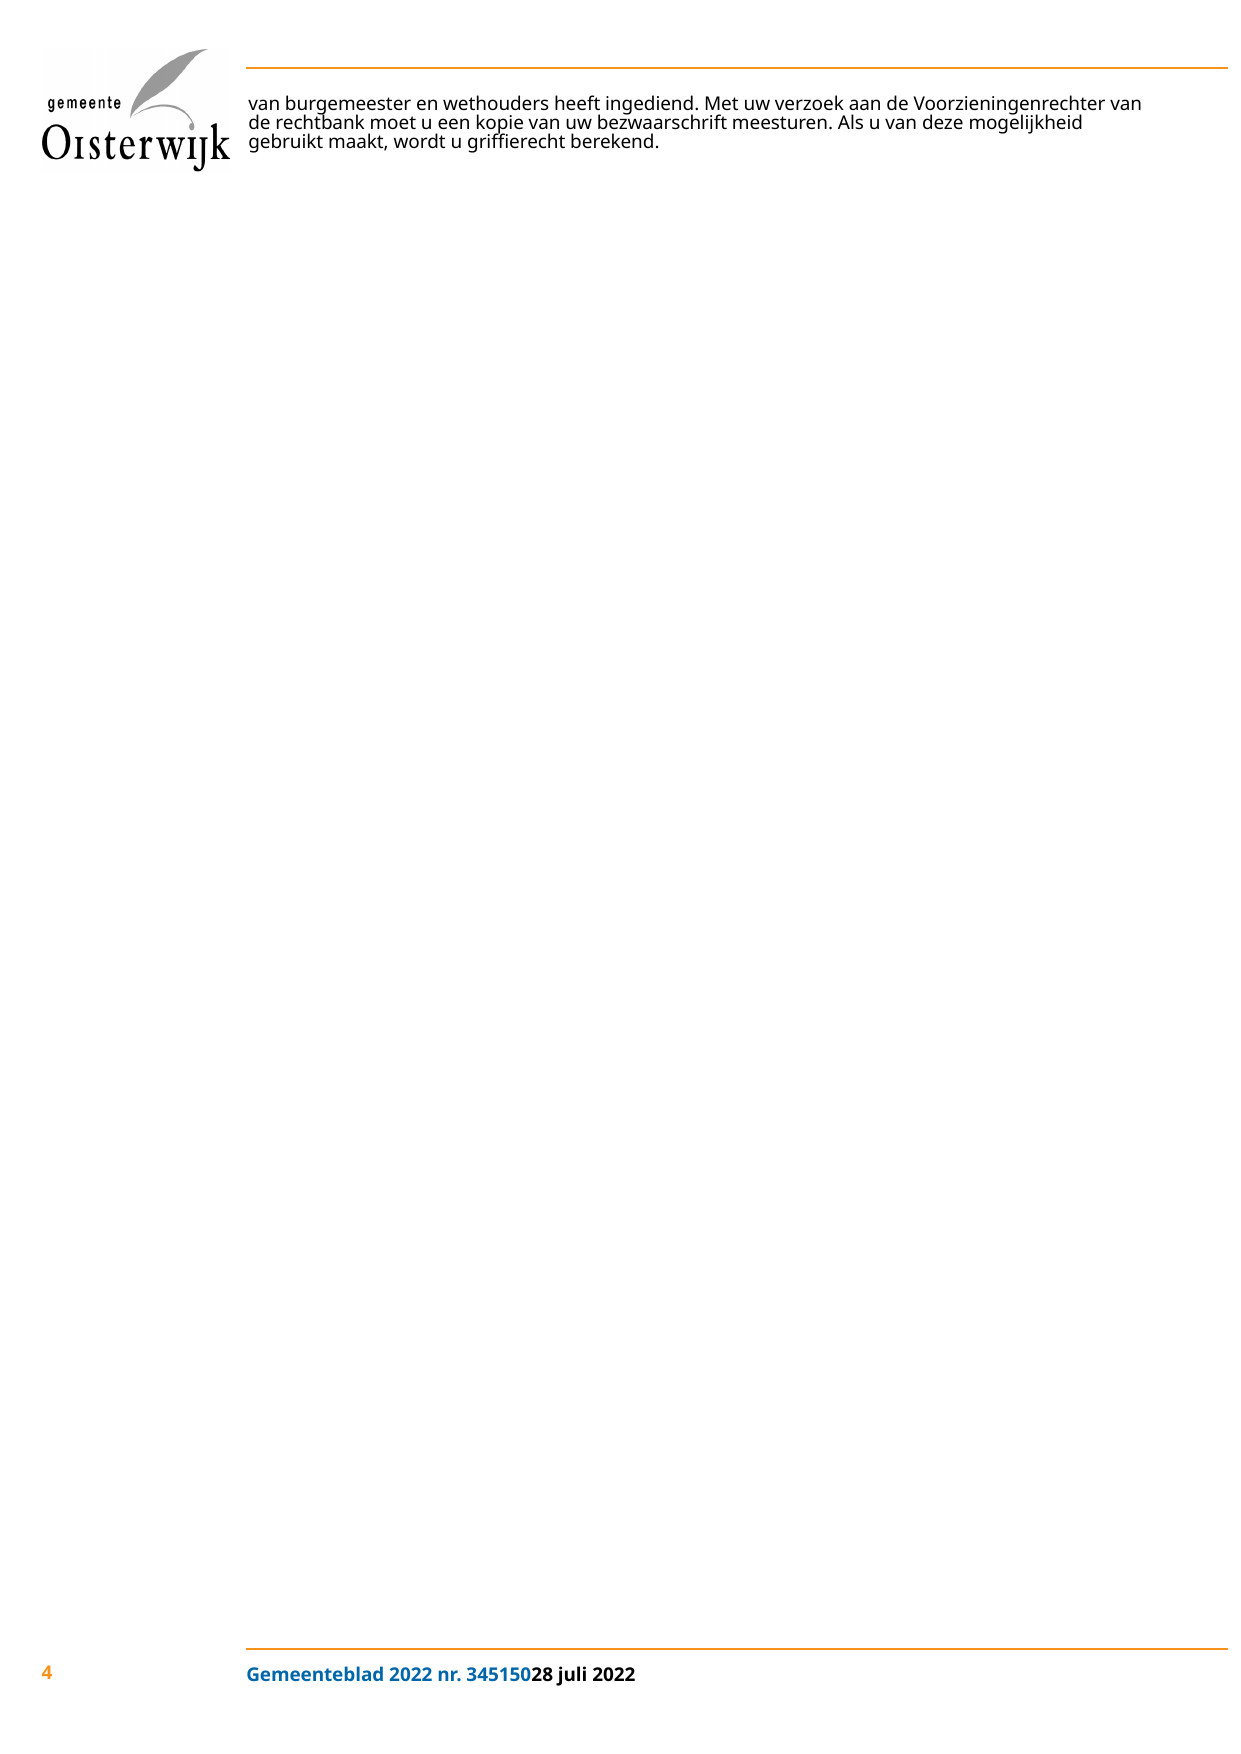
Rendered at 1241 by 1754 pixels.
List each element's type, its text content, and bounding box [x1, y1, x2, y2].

text van burgemeester en wethouders heeft ingediend. Met uw verzoek aan de Voorzieningenrechter van de rechtbank moet u een kopie van uw bezwaarschrift meesturen. Als u van deze mogelijkheid gebruikt maakt, wordt u griffierecht berekend. [248, 95, 1152, 153]
picture [41, 47, 231, 172]
